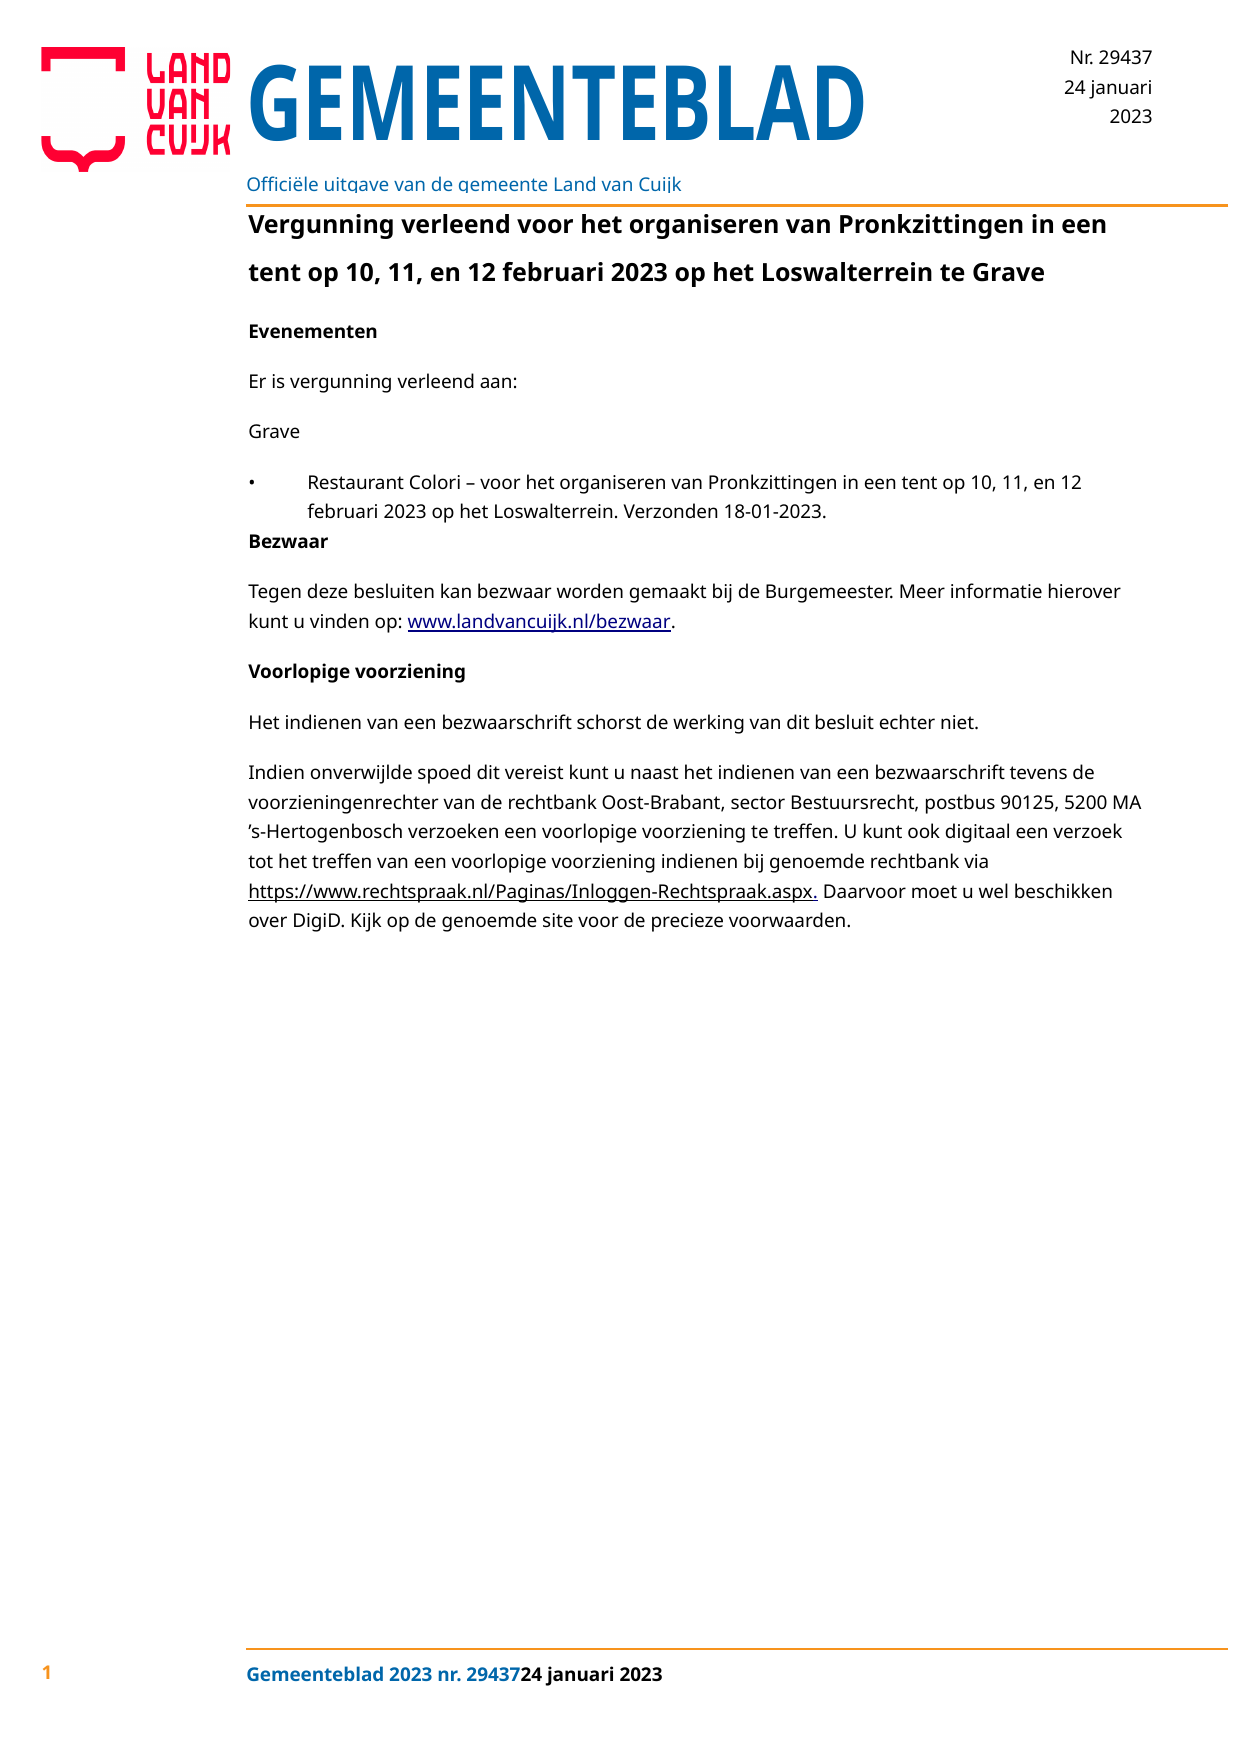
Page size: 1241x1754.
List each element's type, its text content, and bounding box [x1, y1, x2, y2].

text Voorlopige voorziening [248, 659, 1152, 684]
picture [41, 47, 231, 172]
text Bezwaar [248, 528, 1152, 554]
list Restaurant Colori – voor het organiseren van Pronkzittingen in een tent op 10, 11, en 12 februari 2023 op het Loswalterrein. Verzonden 18-01-2023. [248, 469, 1152, 524]
text Grave [248, 419, 1152, 444]
text Tegen deze besluiten kan bezwaar worden gemaakt bij de Burgemeester. Meer informatie hierover kunt u vinden op: www.landvancuijk.nl/bezwaar. [248, 579, 1152, 634]
text Er is vergunning verleend aan: [248, 368, 1152, 394]
text Vergunning verleend voor het organiseren van Pronkzittingen in een tent op 10, 11, en 12 februari 2023 op het Loswalterrein te Grave [248, 207, 1152, 288]
text Indien onverwijlde spoed dit vereist kunt u naast het indienen van een bezwaarschrift tevens de voorzieningenrechter van de rechtbank Oost-Brabant, sector Bestuursrecht, postbus 90125, 5200 MA ’s-Hertogenbosch verzoeken een voorlopige voorziening te treffen. U kunt ook digitaal een verzoek tot het treffen van een voorlopige voorziening indienen bij genoemde rechtbank via https://www.rechtspraak.nl/Paginas/Inloggen-Rechtspraak.aspx. Daarvoor moet u wel beschikken over DigiD. Kijk op de genoemde site voor de precieze voorwaarden. [248, 759, 1152, 933]
text Evenementen [248, 318, 1152, 344]
text Het indienen van een bezwaarschrift schorst de werking van dit besluit echter niet. [248, 709, 1152, 735]
